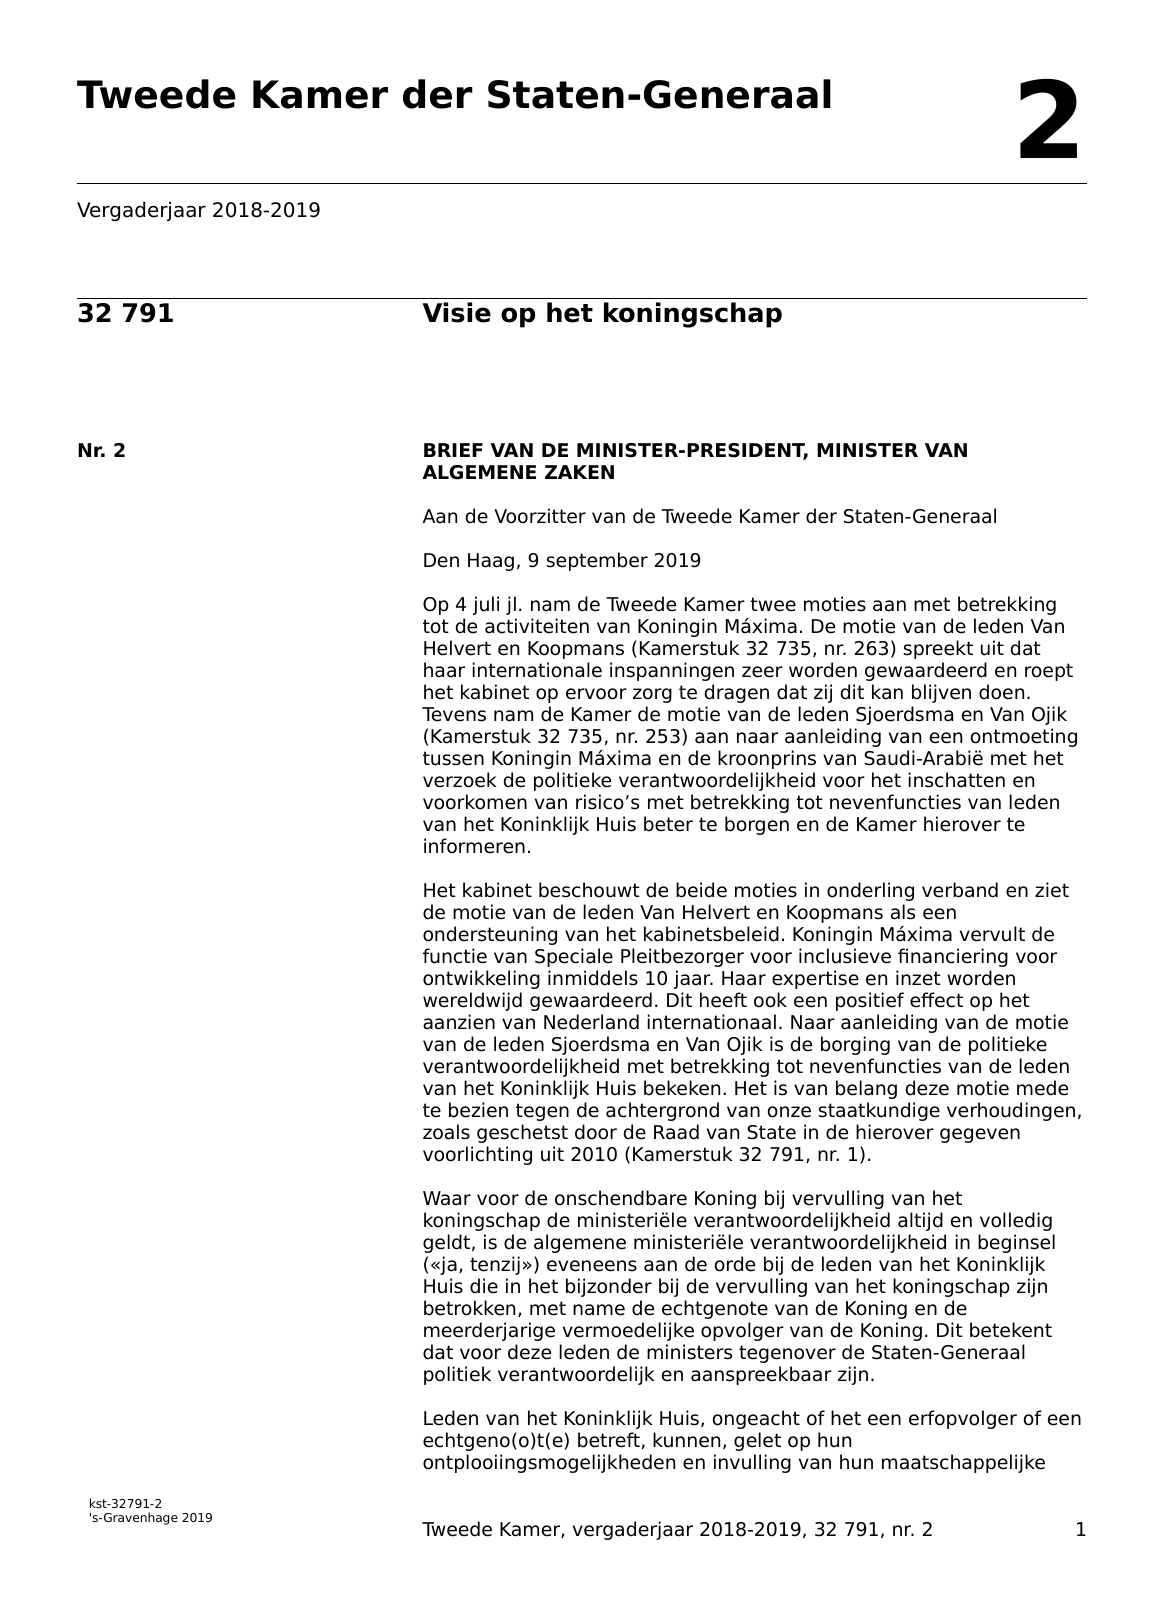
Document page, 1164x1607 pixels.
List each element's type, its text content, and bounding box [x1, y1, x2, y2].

text Den Haag, 9 september 2019 [422, 550, 1087, 572]
table_cell Vergaderjaar 2018-2019 [77, 184, 1087, 298]
text Leden van het Koninklijk Huis, ongeacht of het een erfopvolger of een echtgeno(o)t(e) betreft, kunnen, gelet op hun ontplooiingsmogelijkheden en invulling van hun maatschappelijke [422, 1408, 1087, 1474]
subtitle 32 791 Visie op het koningschap [77, 299, 1087, 329]
text Waar voor de onschendbare Koning bij vervulling van het koningschap de ministeriële verantwoordelijkheid altijd en volledig geldt, is de algemene ministeriële verantwoordelijkheid in beginsel («ja, tenzij») eveneens aan de orde bij de leden van het Koninklijk Huis die in het bijzonder bij de vervulling van het koningschap zijn betrokken, met name de echtgenote van de Koning en de meerderjarige vermoedelijke opvolger van de Koning. Dit betekent dat voor deze leden de ministers tegenover de Staten-Generaal politiek verantwoordelijk en aanspreekbaar zijn. [422, 1188, 1087, 1386]
table_header Tweede Kamer der Staten-Generaal [77, 59, 886, 183]
subtitle Nr. 2 BRIEF VAN DE MINISTER-PRESIDENT, MINISTER VAN ALGEMENE ZAKEN [77, 440, 1087, 484]
text kst-32791-2 [88, 1497, 323, 1511]
table_header 2 [886, 59, 1087, 183]
text Op 4 juli jl. nam de Tweede Kamer twee moties aan met betrekking tot de activiteiten van Koningin Máxima. De motie van de leden Van Helvert en Koopmans (Kamerstuk 32 735, nr. 263) spreekt uit dat haar internationale inspanningen zeer worden gewaardeerd en roept het kabinet op ervoor zorg te dragen dat zij dit kan blijven doen. Tevens nam de Kamer de motie van de leden Sjoerdsma en Van Ojik (Kamerstuk 32 735, nr. 253) aan naar aanleiding van een ontmoeting tussen Koningin Máxima en de kroonprins van Saudi-Arabië met het verzoek de politieke verantwoordelijkheid voor het inschatten en voorkomen van risico’s met betrekking tot nevenfuncties van leden van het Koninklijk Huis beter te borgen en de Kamer hierover te informeren. [422, 594, 1087, 858]
text 's-Gravenhage 2019 [88, 1511, 323, 1525]
text Het kabinet beschouwt de beide moties in onderling verband en ziet de motie van de leden Van Helvert en Koopmans als een ondersteuning van het kabinetsbeleid. Koningin Máxima vervult de functie van Speciale Pleitbezorger voor inclusieve financiering voor ontwikkeling inmiddels 10 jaar. Haar expertise en inzet worden wereldwijd gewaardeerd. Dit heeft ook een positief effect op het aanzien van Nederland internationaal. Naar aanleiding van de motie van de leden Sjoerdsma en Van Ojik is de borging van de politieke verantwoordelijkheid met betrekking tot nevenfuncties van de leden van het Koninklijk Huis bekeken. Het is van belang deze motie mede te bezien tegen de achtergrond van onze staatkundige verhoudingen, zoals geschetst door de Raad van State in de hierover gegeven voorlichting uit 2010 (Kamerstuk 32 791, nr. 1). [422, 880, 1087, 1166]
text Aan de Voorzitter van de Tweede Kamer der Staten-Generaal [422, 506, 1087, 528]
